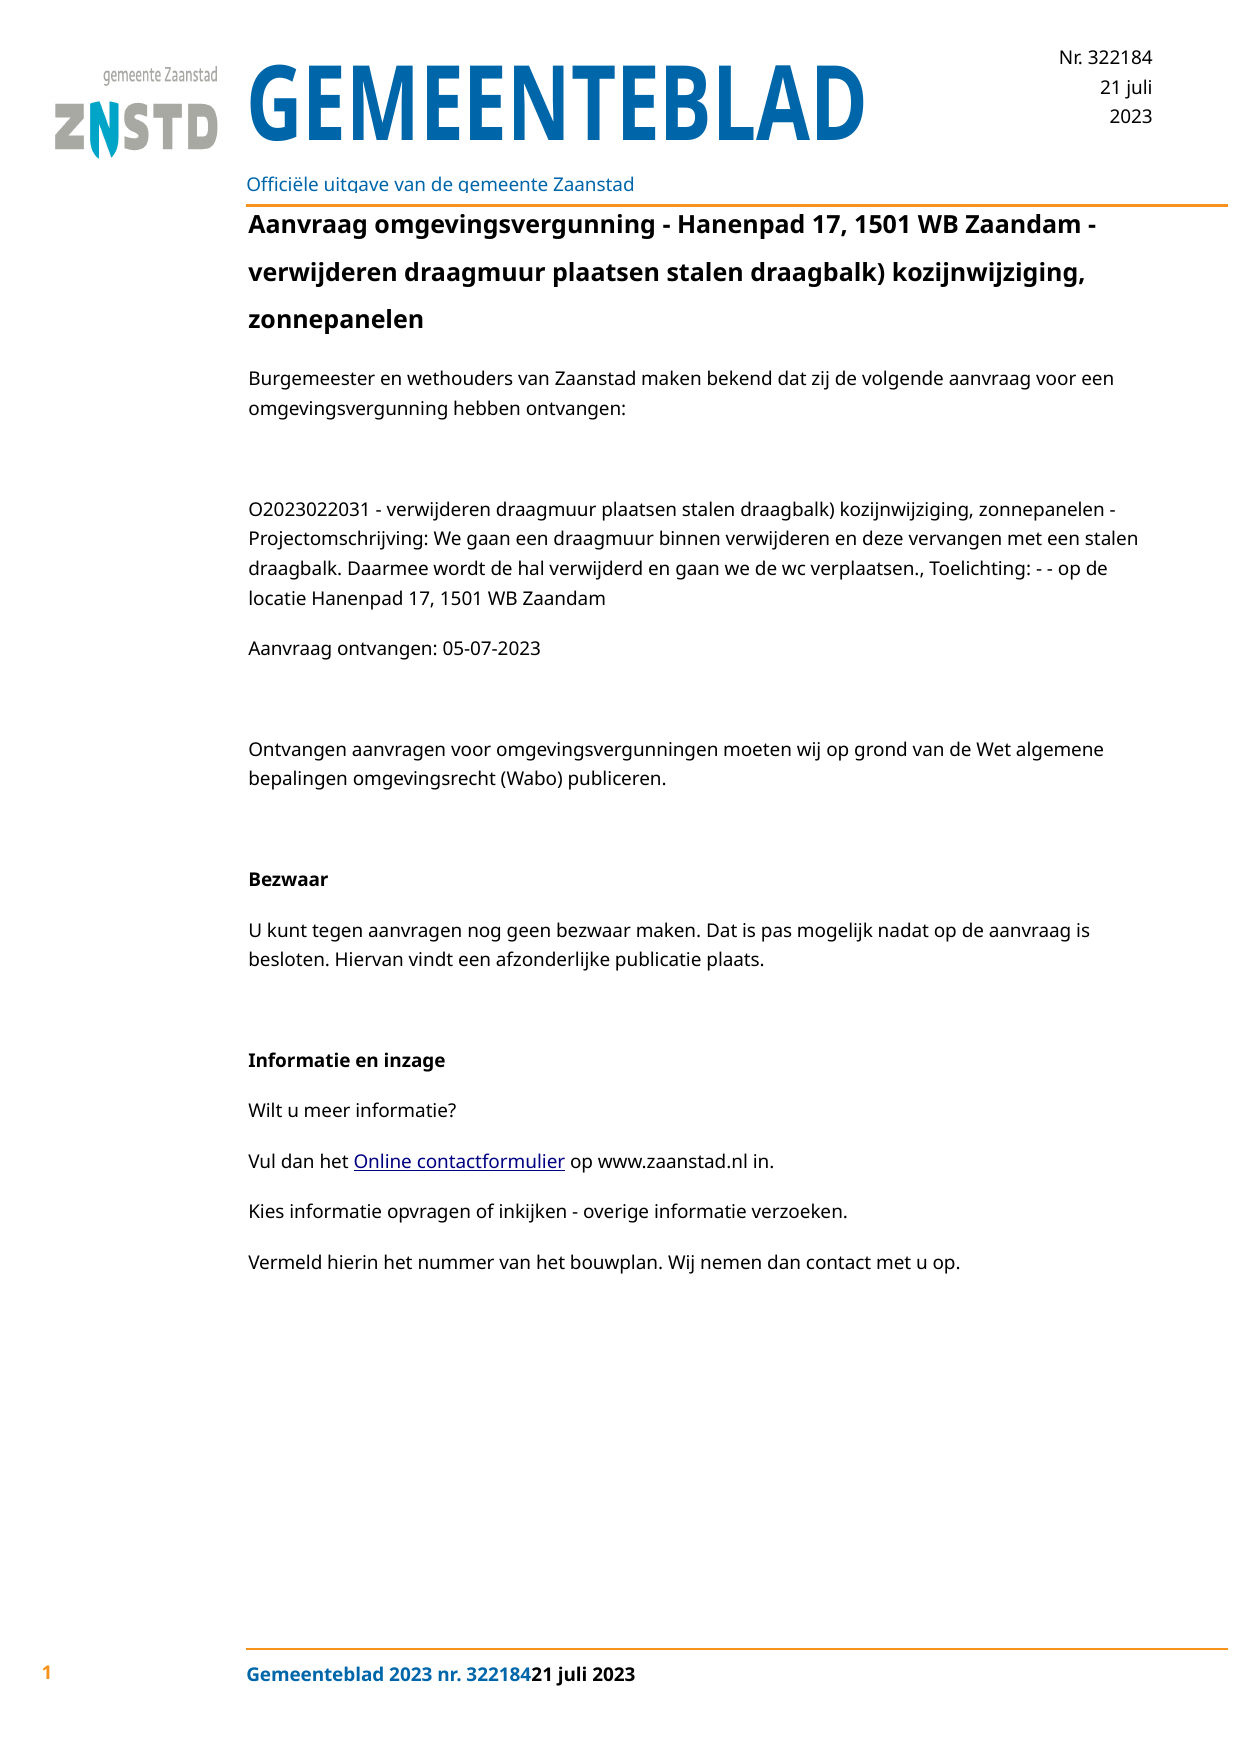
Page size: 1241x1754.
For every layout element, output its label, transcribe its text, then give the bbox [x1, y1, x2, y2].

text Vul dan het Online contactformulier op www.zaanstad.nl in. [248, 1148, 1152, 1174]
picture [41, 47, 231, 172]
text Aanvraag ontvangen: 05-07-2023 [248, 635, 1152, 661]
text U kunt tegen aanvragen nog geen bezwaar maken. Dat is pas mogelijk nadat op de aanvraag is besloten. Hiervan vindt een afzonderlijke publicatie plaats. [248, 917, 1152, 972]
text Aanvraag omgevingsvergunning - Hanenpad 17, 1501 WB Zaandam - verwijderen draagmuur plaatsen stalen draagbalk) kozijnwijziging, zonnepanelen [248, 207, 1152, 336]
text Bezwaar [248, 866, 1152, 892]
text O2023022031 - verwijderen draagmuur plaatsen stalen draagbalk) kozijnwijziging, zonnepanelen - Projectomschrijving: We gaan een draagmuur binnen verwijderen en deze vervangen met een stalen draagbalk. Daarmee wordt de hal verwijderd en gaan we de wc verplaatsen., Toelichting: - - op de locatie Hanenpad 17, 1501 WB Zaandam [248, 496, 1152, 610]
text Ontvangen aanvragen voor omgevingsvergunningen moeten wij op grond van de Wet algemene bepalingen omgevingsrecht (Wabo) publiceren. [248, 736, 1152, 791]
text Burgemeester en wethouders van Zaanstad maken bekend dat zij de volgende aanvraag voor een omgevingsvergunning hebben ontvangen: [248, 366, 1152, 421]
text Kies informatie opvragen of inkijken - overige informatie verzoeken. [248, 1198, 1152, 1224]
text Informatie en inzage [248, 1047, 1152, 1073]
text Wilt u meer informatie? [248, 1098, 1152, 1123]
text Vermeld hierin het nummer van het bouwplan. Wij nemen dan contact met u op. [248, 1249, 1152, 1274]
